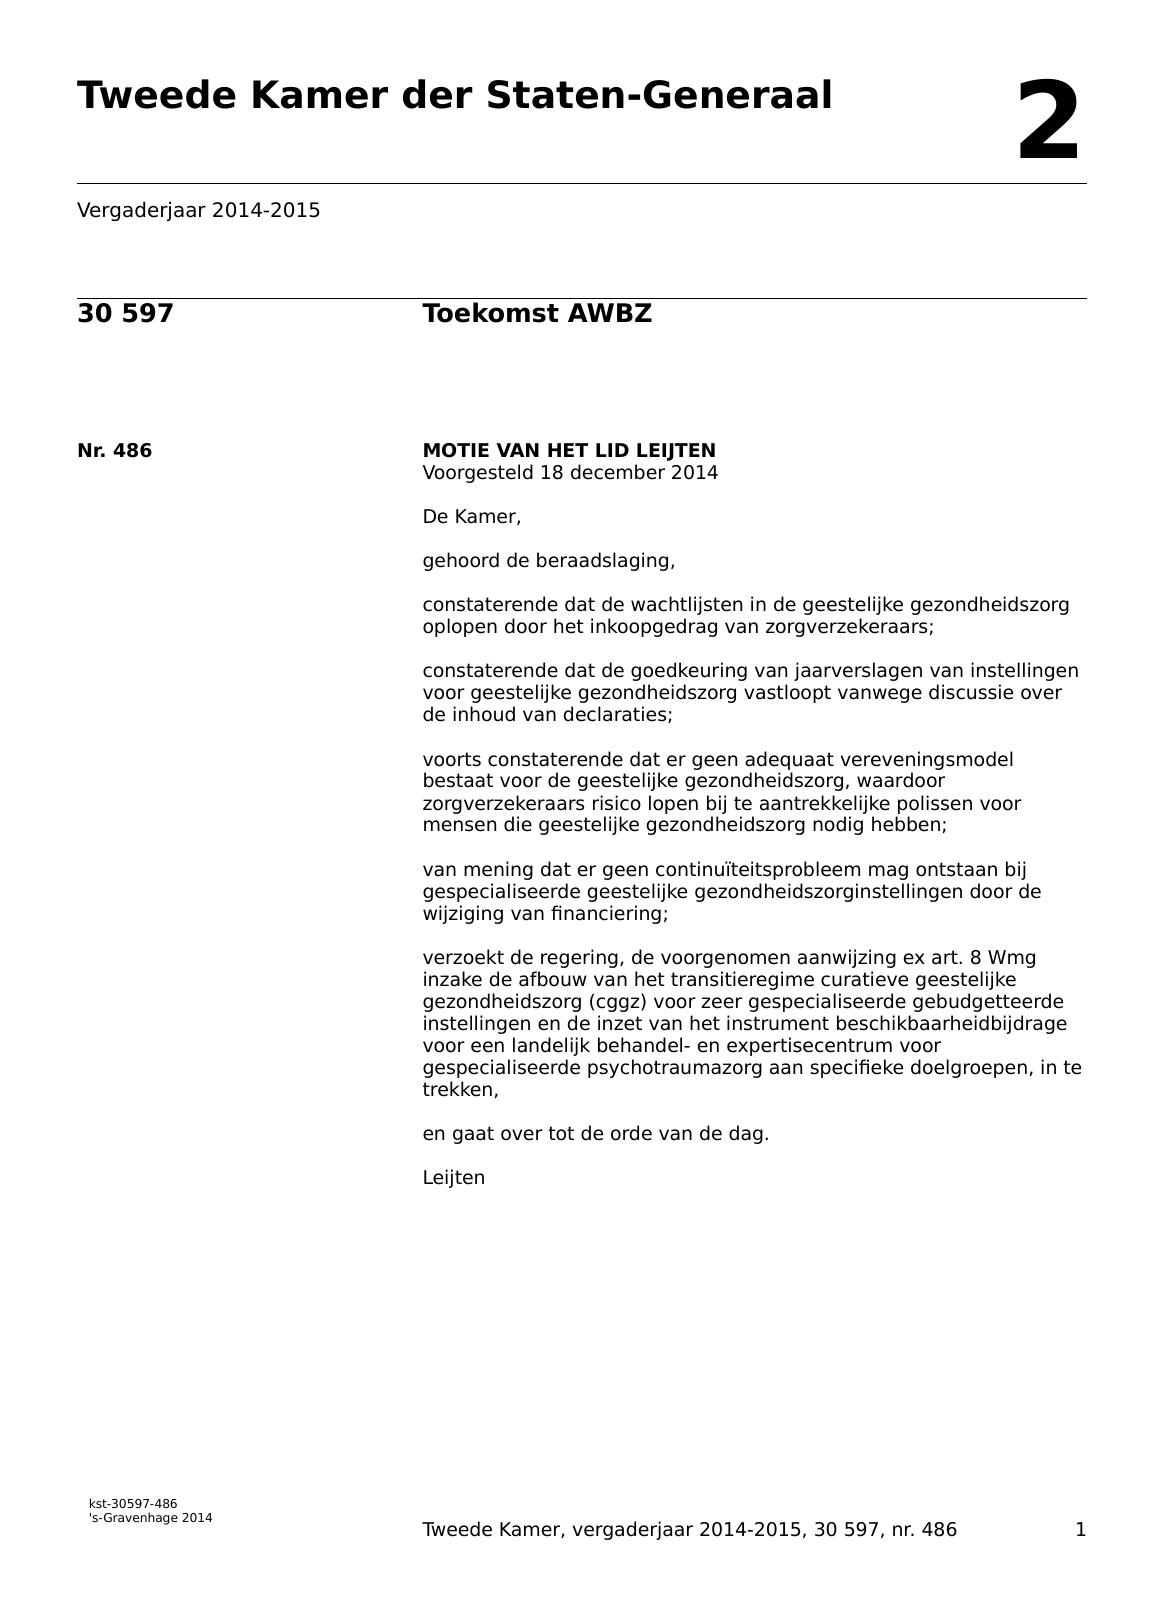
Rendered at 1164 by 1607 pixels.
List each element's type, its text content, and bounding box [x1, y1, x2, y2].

text constaterende dat de wachtlijsten in de geestelijke gezondheidszorg oplopen door het inkoopgedrag van zorgverzekeraars; [422, 594, 1087, 638]
table_header 2 [886, 59, 1087, 183]
text voorts constaterende dat er geen adequaat vereveningsmodel bestaat voor de geestelijke gezondheidszorg, waardoor zorgverzekeraars risico lopen bij te aantrekkelijke polissen voor mensen die geestelijke gezondheidszorg nodig hebben; [422, 748, 1087, 836]
text constaterende dat de goedkeuring van jaarverslagen van instellingen voor geestelijke gezondheidszorg vastloopt vanwege discussie over de inhoud van declaraties; [422, 660, 1087, 726]
table_header Tweede Kamer der Staten-Generaal [77, 59, 886, 183]
text gehoord de beraadslaging, [422, 550, 1087, 572]
text 's-Gravenhage 2014 [88, 1511, 323, 1525]
text De Kamer, [422, 506, 1087, 528]
subtitle 30 597 Toekomst AWBZ [77, 299, 1087, 329]
text en gaat over tot de orde van de dag. [422, 1123, 1087, 1145]
text van mening dat er geen continuïteitsprobleem mag ontstaan bij gespecialiseerde geestelijke gezondheidszorginstellingen door de wijziging van financiering; [422, 858, 1087, 924]
text Voorgesteld 18 december 2014 [422, 462, 1087, 484]
table_cell Vergaderjaar 2014-2015 [77, 184, 1087, 298]
text Leijten [422, 1167, 1087, 1189]
subtitle Nr. 486 MOTIE VAN HET LID LEIJTEN [77, 440, 1087, 462]
text verzoekt de regering, de voorgenomen aanwijzing ex art. 8 Wmg inzake de afbouw van het transitieregime curatieve geestelijke gezondheidszorg (cggz) voor zeer gespecialiseerde gebudgetteerde instellingen en de inzet van het instrument beschikbaarheidbijdrage voor een landelijk behandel- en expertisecentrum voor gespecialiseerde psychotraumazorg aan specifieke doelgroepen, in te trekken, [422, 947, 1087, 1101]
text kst-30597-486 [88, 1497, 323, 1511]
